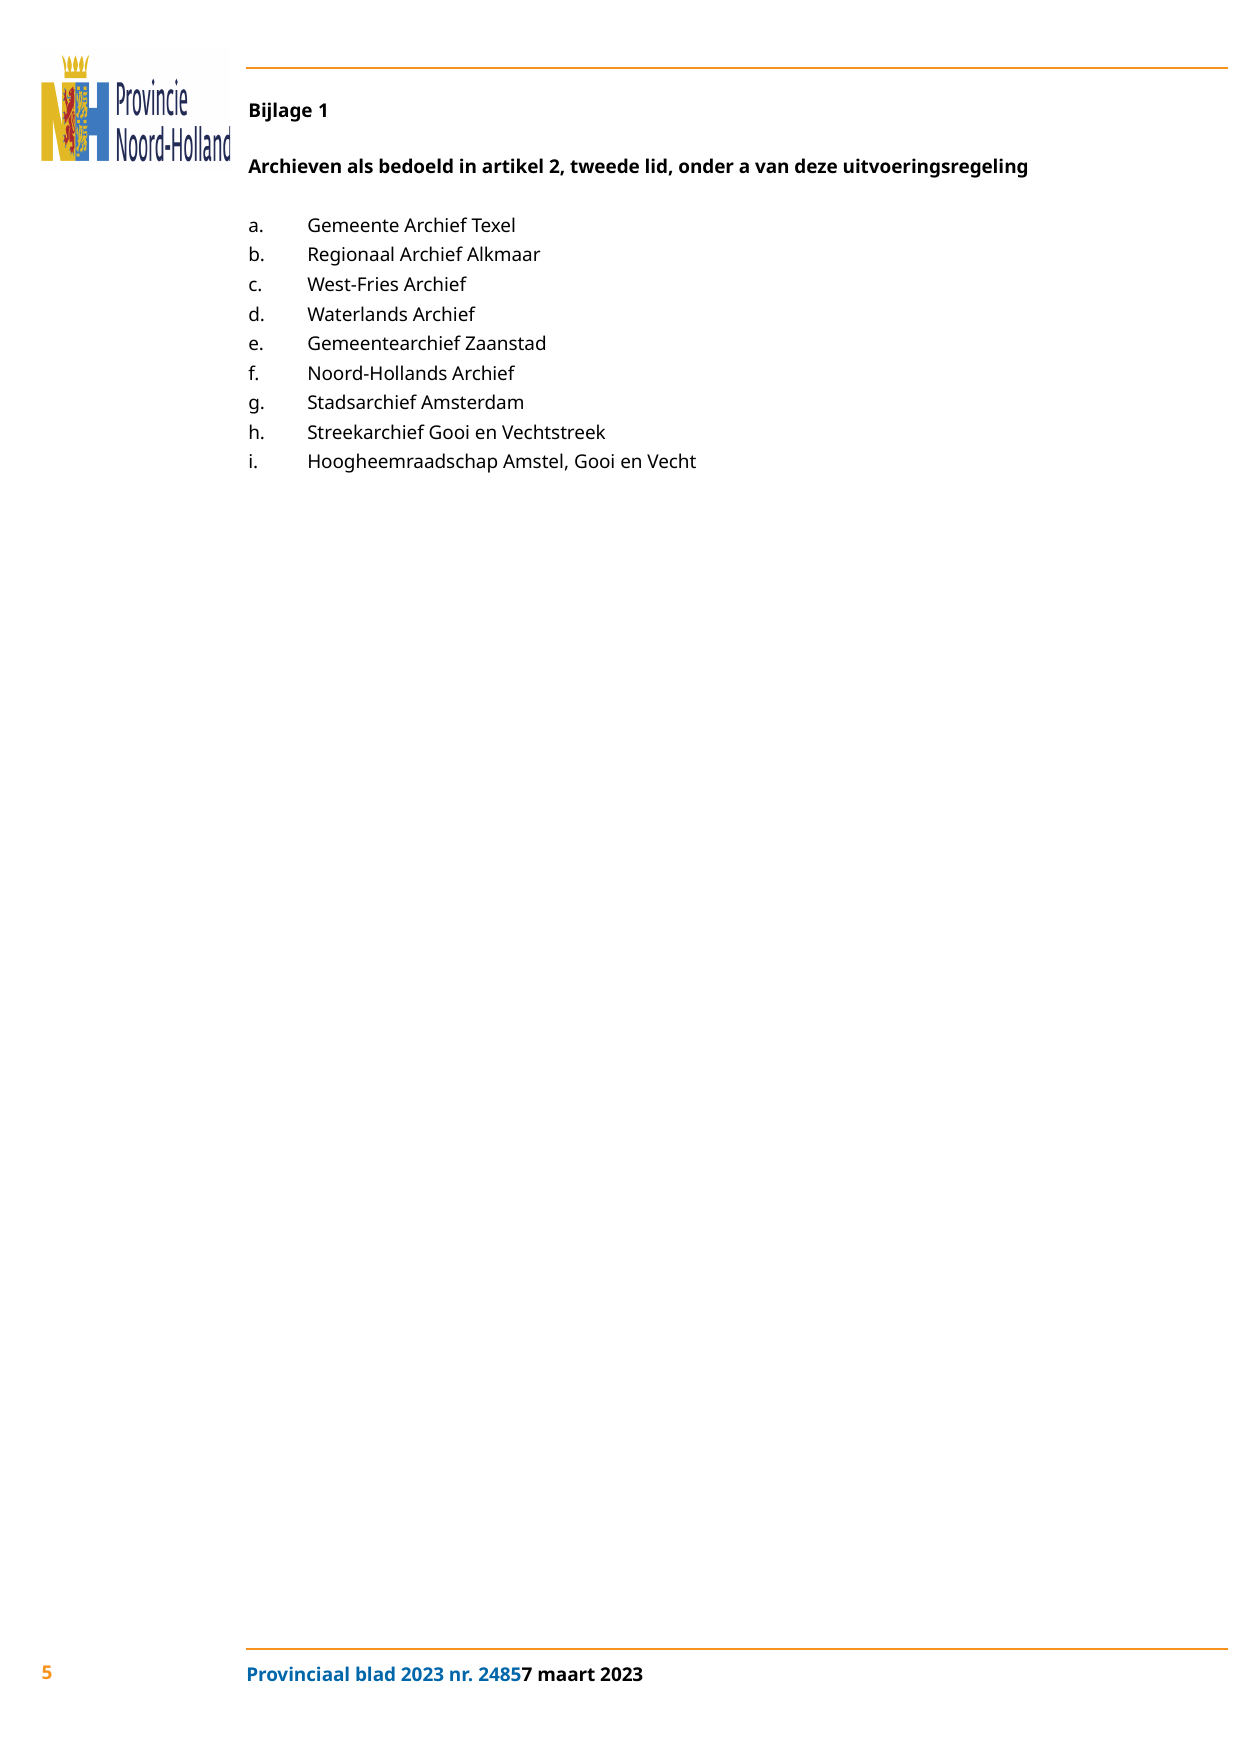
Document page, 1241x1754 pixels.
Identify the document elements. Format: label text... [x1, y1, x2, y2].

text Bijlage 1 [248, 95, 1152, 123]
text Archieven als bedoeld in artikel 2, tweede lid, onder a van deze uitvoeringsregeling [248, 153, 1152, 179]
list Regionaal Archief Alkmaar [248, 242, 1152, 267]
picture [41, 47, 231, 172]
list Noord-Hollands Archief [248, 360, 1152, 386]
list West-Fries Archief [248, 271, 1152, 297]
list Stadsarchief Amsterdam [248, 389, 1152, 415]
list Gemeente Archief Texel [248, 212, 1152, 238]
list Gemeentearchief Zaanstad [248, 330, 1152, 356]
list Waterlands Archief [248, 301, 1152, 327]
list Streekarchief Gooi en Vechtstreek [248, 419, 1152, 445]
list Hoogheemraadschap Amstel, Gooi en Vecht [248, 449, 1152, 474]
